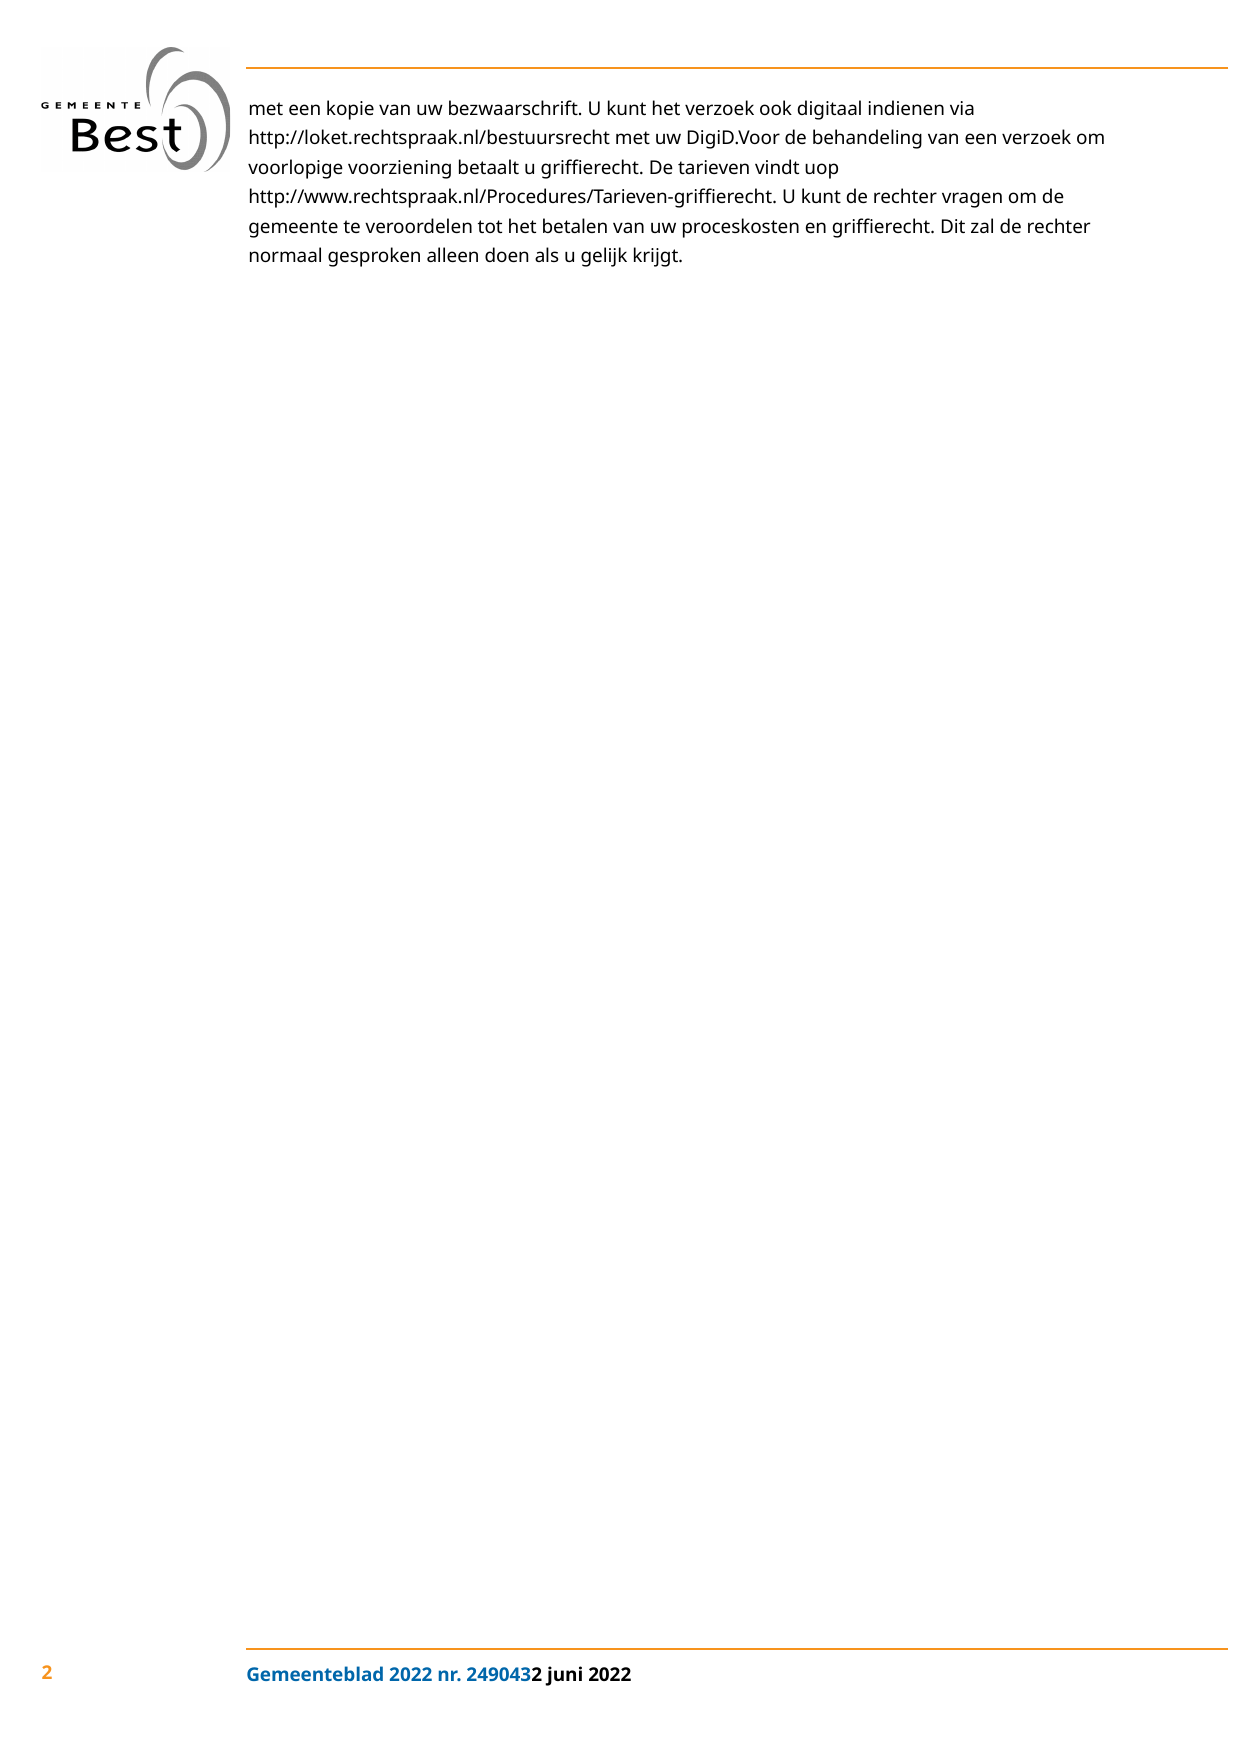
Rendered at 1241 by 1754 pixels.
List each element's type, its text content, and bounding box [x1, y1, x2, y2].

text met een kopie van uw bezwaarschrift. U kunt het verzoek ook digitaal indienen via http://loket.rechtspraak.nl/bestuursrecht met uw DigiD.Voor de behandeling van een verzoek om voorlopige voorziening betaalt u griffierecht. De tarieven vindt uop http://www.rechtspraak.nl/Procedures/Tarieven-griffierecht. U kunt de rechter vragen om de gemeente te veroordelen tot het betalen van uw proceskosten en griffierecht. Dit zal de rechter normaal gesproken alleen doen als u gelijk krijgt. [248, 95, 1152, 268]
picture [41, 47, 231, 172]
